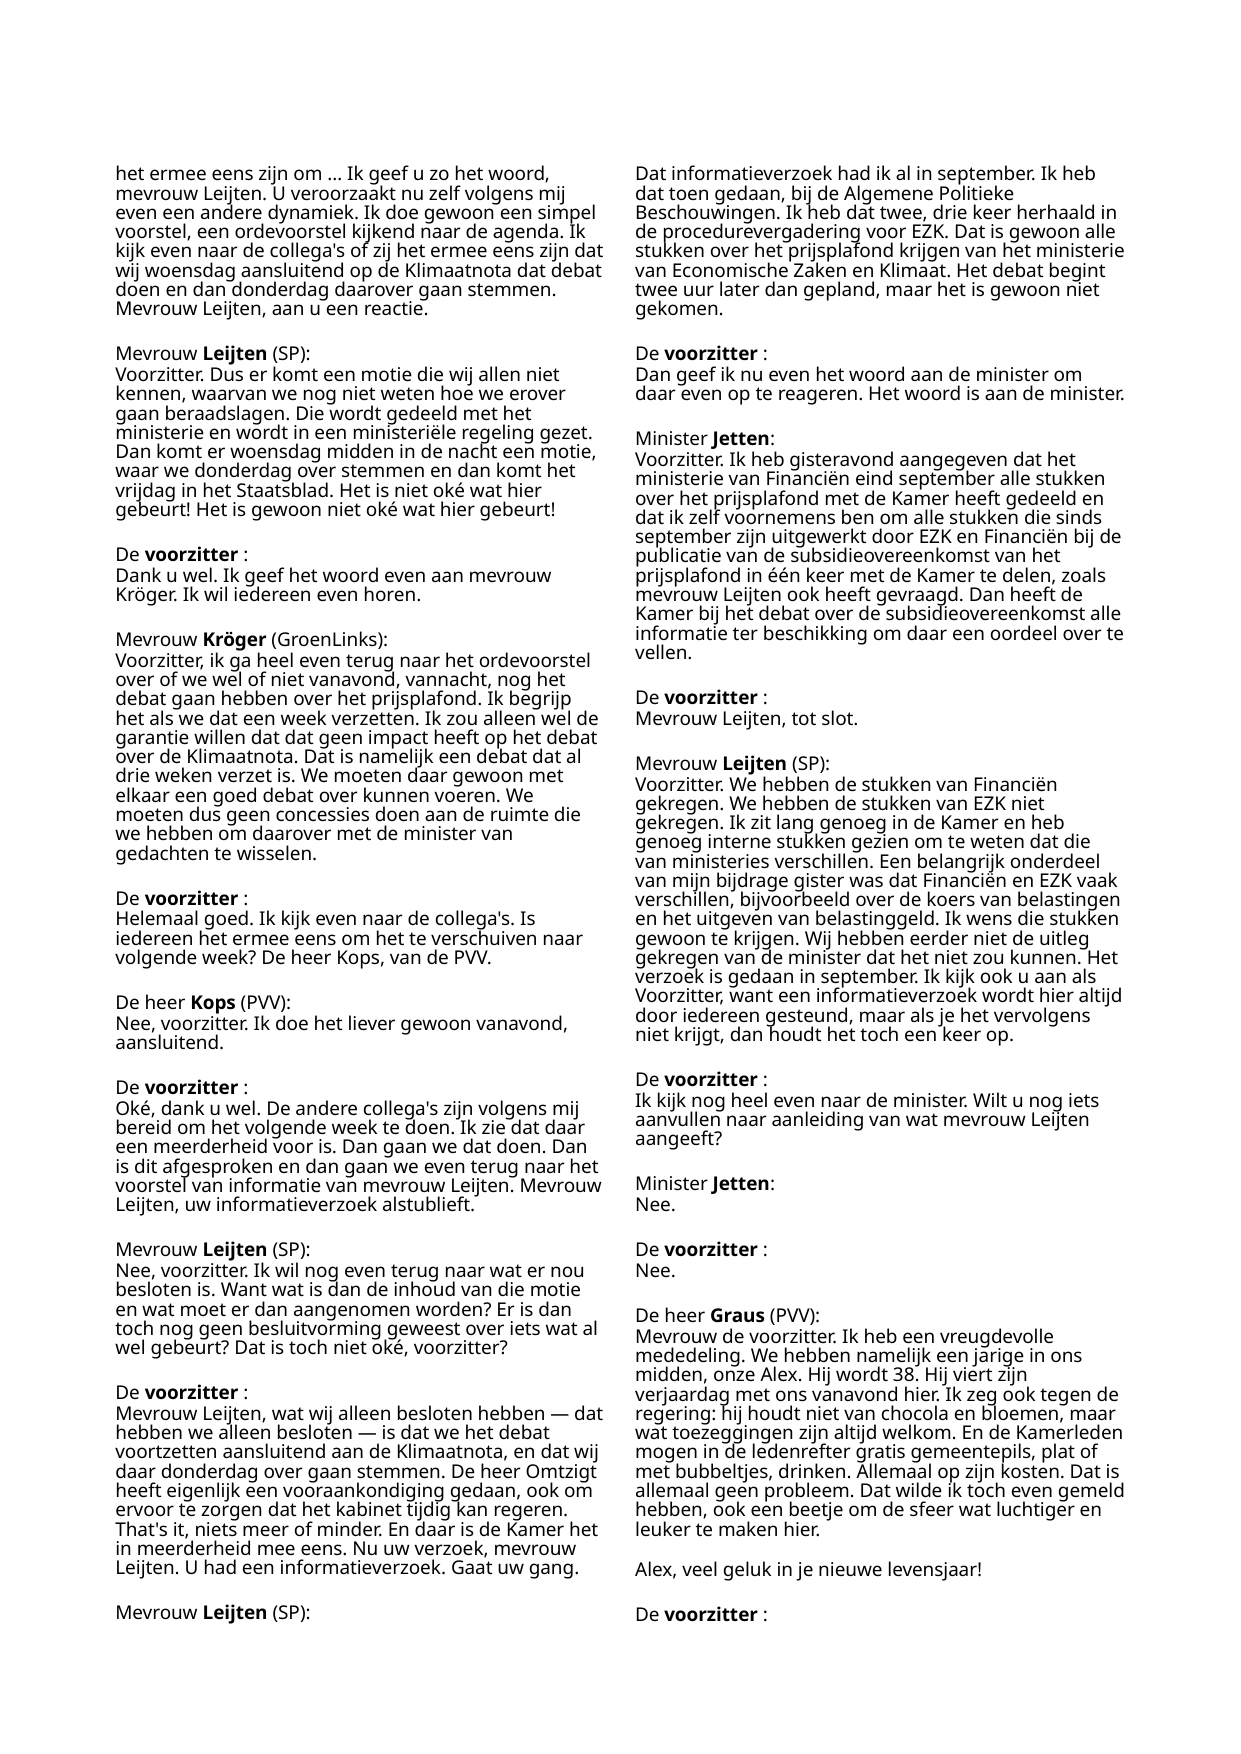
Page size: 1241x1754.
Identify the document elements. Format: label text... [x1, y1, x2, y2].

text Voorzitter. We hebben de stukken van Financiën gekregen. We hebben de stukken van EZK niet gekregen. Ik zit lang genoeg in de Kamer en heb genoeg interne stukken gezien om te weten dat die van ministeries verschillen. Een belangrijk onderdeel van mijn bijdrage gister was dat Financiën en EZK vaak verschillen, bijvoorbeeld over de koers van belastingen en het uitgeven van belastinggeld. Ik wens die stukken gewoon te krijgen. Wij hebben eerder niet de uitleg gekregen van de minister dat het niet zou kunnen. Het verzoek is gedaan in september. Ik kijk ook u aan als Voorzitter, want een informatieverzoek wordt hier altijd door iedereen gesteund, maar als je het vervolgens niet krijgt, dan houdt het toch een keer op. [635, 776, 1125, 1045]
text Nee. [635, 1196, 1125, 1216]
text Nee, voorzitter. Ik doe het liever gewoon vanavond, aansluitend. [115, 1015, 605, 1053]
text Mevrouw Leijten (SP): [115, 340, 605, 366]
text Minister Jetten: [635, 425, 1125, 451]
text Nee, voorzitter. Ik wil nog even terug naar wat er nou besloten is. Want wat is dan de inhoud van die motie en wat moet er dan aangenomen worden? Er is dan toch nog geen besluitvorming geweest over iets wat al wel gebeurt? Dat is toch niet oké, voorzitter? [115, 1262, 605, 1358]
text De voorzitter : [115, 1379, 605, 1405]
text De voorzitter : [115, 541, 605, 567]
text Mevrouw Leijten, wat wij alleen besloten hebben — dat hebben we alleen besloten — is dat we het debat voortzetten aansluitend aan de Klimaatnota, en dat wij daar donderdag over gaan stemmen. De heer Omtzigt heeft eigenlijk een vooraankondiging gedaan, ook om ervoor te zorgen dat het kabinet tijdig kan regeren. That's it, niets meer of minder. En daar is de Kamer het in meerderheid mee eens. Nu uw verzoek, mevrouw Leijten. U had een informatieverzoek. Gaat uw gang. [115, 1405, 605, 1578]
text Mevrouw Leijten (SP): [115, 1599, 605, 1625]
text De voorzitter : [115, 885, 605, 910]
text Mevrouw Leijten (SP): [635, 750, 1125, 776]
text Oké, dank u wel. De andere collega's zijn volgens mij bereid om het volgende week te doen. Ik zie dat daar een meerderheid voor is. Dan gaan we dat doen. Dan is dit afgesproken en dan gaan we even terug naar het voorstel van informatie van mevrouw Leijten. Mevrouw Leijten, uw informatieverzoek alstublieft. [115, 1100, 605, 1216]
text Helemaal goed. Ik kijk even naar de collega's. Is iedereen het ermee eens om het te verschuiven naar volgende week? De heer Kops, van de PVV. [115, 910, 605, 968]
text Voorzitter, ik ga heel even terug naar het ordevoorstel over of we wel of niet vanavond, vannacht, nog het debat gaan hebben over het prijsplafond. Ik begrijp het als we dat een week verzetten. Ik zou alleen wel de garantie willen dat dat geen impact heeft op het debat over de Klimaatnota. Dat is namelijk een debat dat al drie weken verzet is. We moeten daar gewoon met elkaar een goed debat over kunnen voeren. We moeten dus geen concessies doen aan de ruimte die we hebben om daarover met de minister van gedachten te wisselen. [115, 652, 605, 864]
text het ermee eens zijn om … Ik geef u zo het woord, mevrouw Leijten. U veroorzaakt nu zelf volgens mij even een andere dynamiek. Ik doe gewoon een simpel voorstel, een ordevoorstel kijkend naar de agenda. Ik kijk even naar de collega's of zij het ermee eens zijn dat wij woensdag aansluitend op de Klimaatnota dat debat doen en dan donderdag daarover gaan stemmen. Mevrouw Leijten, aan u een reactie. [115, 165, 605, 319]
text De voorzitter : [635, 1236, 1125, 1262]
text Nee. [635, 1262, 1125, 1281]
text Voorzitter. Ik heb gisteravond aangegeven dat het ministerie van Financiën eind september alle stukken over het prijsplafond met de Kamer heeft gedeeld en dat ik zelf voornemens ben om alle stukken die sinds september zijn uitgewerkt door EZK en Financiën bij de publicatie van de subsidieovereenkomst van het prijsplafond in één keer met de Kamer te delen, zoals mevrouw Leijten ook heeft gevraagd. Dan heeft de Kamer bij het debat over de subsidieovereenkomst alle informatie ter beschikking om daar een oordeel over te vellen. [635, 451, 1125, 663]
text Mevrouw de voorzitter. Ik heb een vreugdevolle mededeling. We hebben namelijk een jarige in ons midden, onze Alex. Hij wordt 38. Hij viert zijn verjaardag met ons vanavond hier. Ik zeg ook tegen de regering: hij houdt niet van chocola en bloemen, maar wat toezeggingen zijn altijd welkom. En de Kamerleden mogen in de ledenrefter gratis gemeentepils, plat of met bubbeltjes, drinken. Allemaal op zijn kosten. Dat is allemaal geen probleem. Dat wilde ik toch even gemeld hebben, ook een beetje om de sfeer wat luchtiger en leuker te maken hier. [635, 1328, 1125, 1540]
text Minister Jetten: [635, 1171, 1125, 1196]
text Dan geef ik nu even het woord aan de minister om daar even op te reageren. Het woord is aan de minister. [635, 366, 1125, 404]
text Dat informatieverzoek had ik al in september. Ik heb dat toen gedaan, bij de Algemene Politieke Beschouwingen. Ik heb dat twee, drie keer herhaald in de procedurevergadering voor EZK. Dat is gewoon alle stukken over het prijsplafond krijgen van het ministerie van Economische Zaken en Klimaat. Het debat begint twee uur later dan gepland, maar het is gewoon niet gekomen. [635, 165, 1125, 319]
text Voorzitter. Dus er komt een motie die wij allen niet kennen, waarvan we nog niet weten hoe we erover gaan beraadslagen. Die wordt gedeeld met het ministerie en wordt in een ministeriële regeling gezet. Dan komt er woensdag midden in de nacht een motie, waar we donderdag over stemmen en dan komt het vrijdag in het Staatsblad. Het is niet oké wat hier gebeurt! Het is gewoon niet oké wat hier gebeurt! [115, 366, 605, 520]
text De voorzitter : [635, 340, 1125, 366]
text De heer Graus (PVV): [635, 1302, 1125, 1328]
text De voorzitter : [635, 1601, 1125, 1626]
text Mevrouw Leijten, tot slot. [635, 710, 1125, 729]
text De voorzitter : [635, 1066, 1125, 1092]
text De voorzitter : [635, 684, 1125, 710]
text Alex, veel geluk in je nieuwe levensjaar! [635, 1561, 1125, 1580]
text De heer Kops (PVV): [115, 989, 605, 1015]
text De voorzitter : [115, 1074, 605, 1100]
text Mevrouw Kröger (GroenLinks): [115, 626, 605, 652]
text Ik kijk nog heel even naar de minister. Wilt u nog iets aanvullen naar aanleiding van wat mevrouw Leijten aangeeft? [635, 1092, 1125, 1150]
text Mevrouw Leijten (SP): [115, 1236, 605, 1262]
text Dank u wel. Ik geef het woord even aan mevrouw Kröger. Ik wil iedereen even horen. [115, 567, 605, 605]
